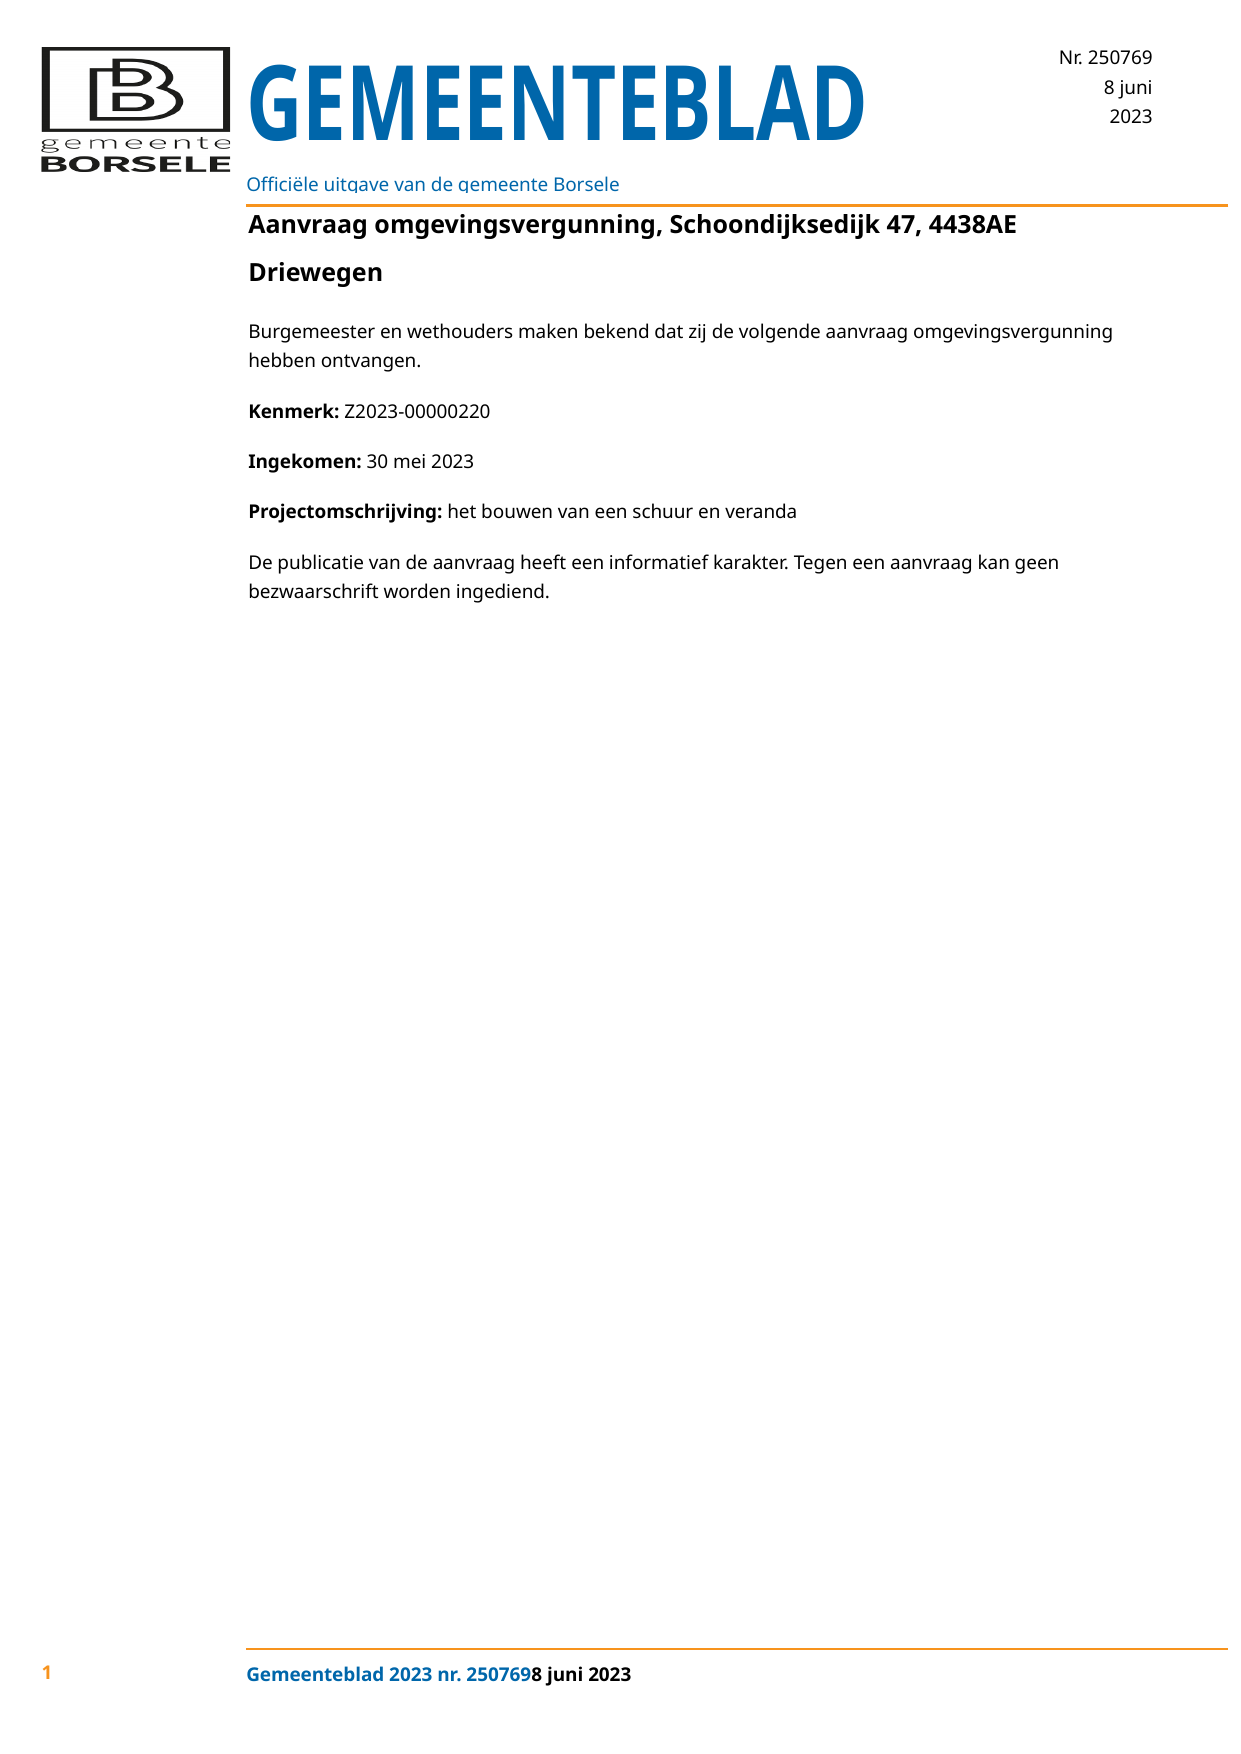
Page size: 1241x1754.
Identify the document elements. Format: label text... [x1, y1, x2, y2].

text Burgemeester en wethouders maken bekend dat zij de volgende aanvraag omgevingsvergunning hebben ontvangen. [248, 318, 1152, 373]
text Kenmerk: Z2023-00000220 [248, 398, 1152, 424]
text Projectomschrijving: het bouwen van een schuur en veranda [248, 499, 1152, 524]
text De publicatie van de aanvraag heeft een informatief karakter. Tegen een aanvraag kan geen bezwaarschrift worden ingediend. [248, 549, 1152, 604]
picture [41, 47, 231, 172]
text Ingekomen: 30 mei 2023 [248, 448, 1152, 474]
text Aanvraag omgevingsvergunning, Schoondijksedijk 47, 4438AE Driewegen [248, 207, 1152, 288]
